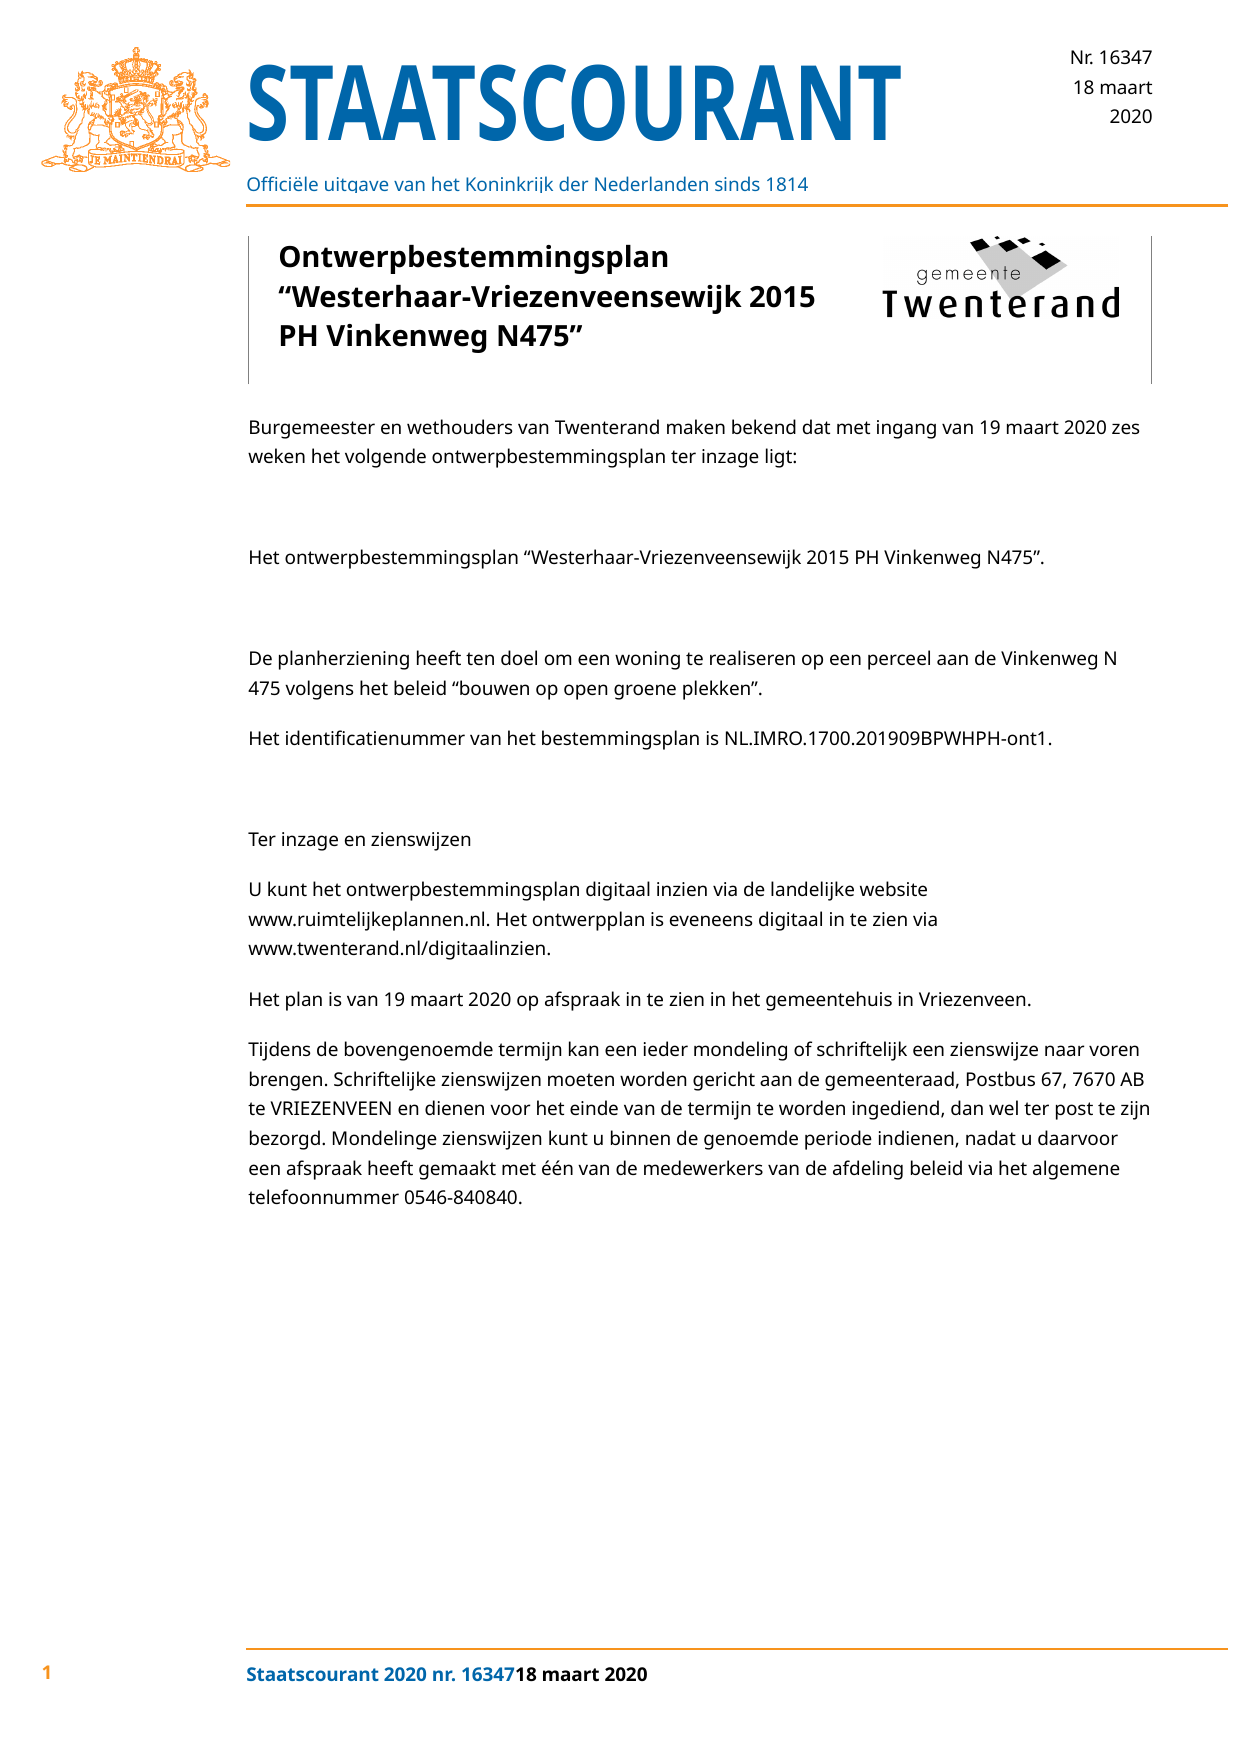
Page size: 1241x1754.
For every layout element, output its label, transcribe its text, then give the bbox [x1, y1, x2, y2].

text Burgemeester en wethouders van Twenterand maken bekend dat met ingang van 19 maart 2020 zes weken het volgende ontwerpbestemmingsplan ter inzage ligt: [248, 414, 1152, 469]
table_header Ontwerpbestemmingsplan “Westerhaar-Vriezenveensewijk 2015 PH Vinkenweg N475” [249, 236, 850, 384]
text Ter inzage en zienswijzen [248, 826, 1152, 852]
text Tijdens de bovengenoemde termijn kan een ieder mondeling of schriftelijk een zienswijze naar voren brengen. Schriftelijke zienswijzen moeten worden gericht aan de gemeenteraad, Postbus 67, 7670 AB te VRIEZENVEEN en dienen voor het einde van de termijn te worden ingediend, dan wel ter post te zijn bezorgd. Mondelinge zienswijzen kunt u binnen de genoemde periode indienen, nadat u daarvoor een afspraak heeft gemaakt met één van de medewerkers van de afdeling beleid via het algemene telefoonnummer 0546-840840. [248, 1036, 1152, 1210]
text Het identificatienummer van het bestemmingsplan is NL.IMRO.1700.201909BPWHPH-ont1. [248, 725, 1152, 751]
table_header [850, 236, 1151, 384]
text Het ontwerpbestemmingsplan “Westerhaar-Vriezenveensewijk 2015 PH Vinkenweg N475”. [248, 544, 1152, 570]
picture [41, 47, 231, 172]
text De planherziening heeft ten doel om een woning te realiseren op een perceel aan de Vinkenweg N 475 volgens het beleid “bouwen op open groene plekken”. [248, 645, 1152, 701]
text U kunt het ontwerpbestemmingsplan digitaal inzien via de landelijke website www.ruimtelijkeplannen.nl. Het ontwerpplan is eveneens digitaal in te zien via www.twenterand.nl/digitaalinzien. [248, 876, 1152, 961]
picture [882, 236, 1119, 319]
text Het plan is van 19 maart 2020 op afspraak in te zien in het gemeentehuis in Vriezenveen. [248, 986, 1152, 1012]
